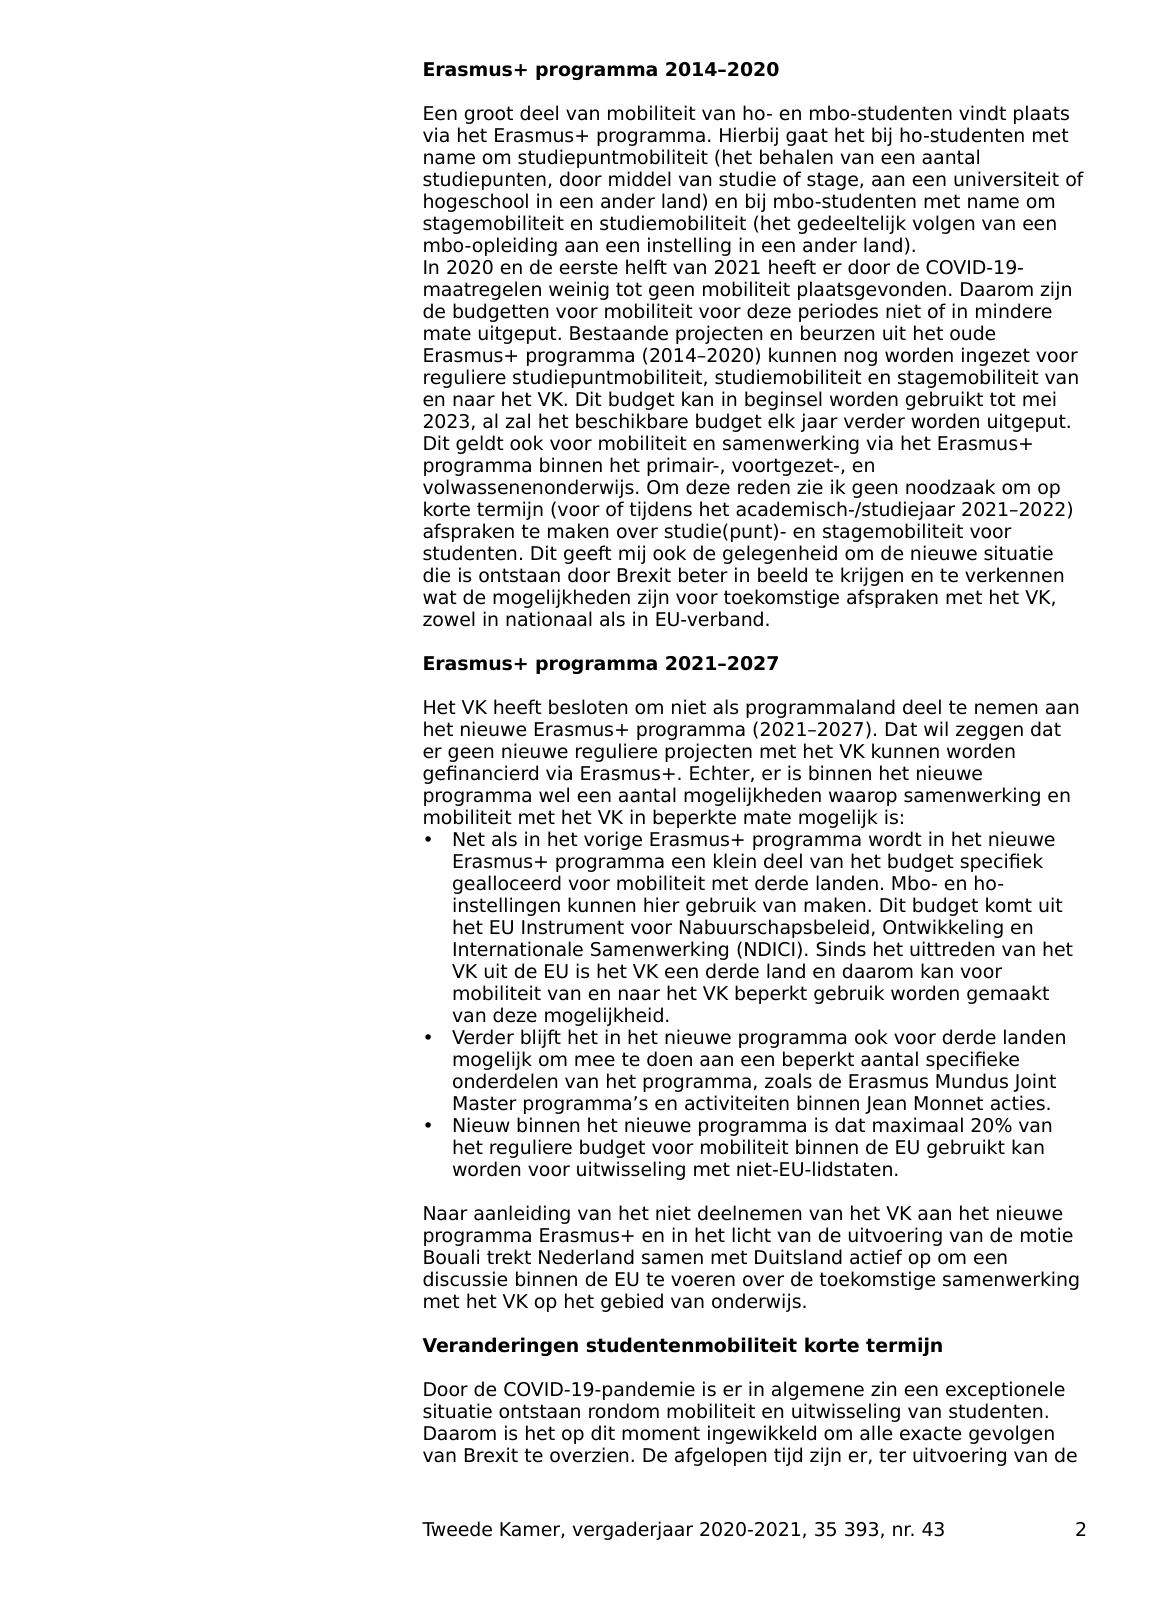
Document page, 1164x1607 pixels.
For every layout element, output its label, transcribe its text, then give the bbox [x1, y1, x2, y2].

subtitle Veranderingen studentenmobiliteit korte termijn [422, 1335, 1087, 1357]
text Door de COVID-19-pandemie is er in algemene zin een exceptionele situatie ontstaan rondom mobiliteit en uitwisseling van studenten. Daarom is het op dit moment ingewikkeld om alle exacte gevolgen van Brexit te overzien. De afgelopen tijd zijn er, ter uitvoering van de [422, 1379, 1087, 1467]
subtitle Erasmus+ programma 2021–2027 [422, 653, 1087, 675]
text Het VK heeft besloten om niet als programmaland deel te nemen aan het nieuwe Erasmus+ programma (2021–2027). Dat wil zeggen dat er geen nieuwe reguliere projecten met het VK kunnen worden gefinancierd via Erasmus+. Echter, er is binnen het nieuwe programma wel een aantal mogelijkheden waarop samenwerking en mobiliteit met het VK in beperkte mate mogelijk is: [422, 697, 1087, 829]
text Een groot deel van mobiliteit van ho- en mbo-studenten vindt plaats via het Erasmus+ programma. Hierbij gaat het bij ho-studenten met name om studiepuntmobiliteit (het behalen van een aantal studiepunten, door middel van studie of stage, aan een universiteit of hogeschool in een ander land) en bij mbo-studenten met name om stagemobiliteit en studiemobiliteit (het gedeeltelijk volgen van een mbo-opleiding aan een instelling in een ander land). [422, 103, 1087, 257]
text • Nieuw binnen het nieuwe programma is dat maximaal 20% van het reguliere budget voor mobiliteit binnen de EU gebruikt kan worden voor uitwisseling met niet-EU-lidstaten. [422, 1115, 1087, 1181]
text In 2020 en de eerste helft van 2021 heeft er door de COVID-19-maatregelen weinig tot geen mobiliteit plaatsgevonden. Daarom zijn de budgetten voor mobiliteit voor deze periodes niet of in mindere mate uitgeput. Bestaande projecten en beurzen uit het oude Erasmus+ programma (2014–2020) kunnen nog worden ingezet voor reguliere studiepuntmobiliteit, studiemobiliteit en stagemobiliteit van en naar het VK. Dit budget kan in beginsel worden gebruikt tot mei 2023, al zal het beschikbare budget elk jaar verder worden uitgeput. Dit geldt ook voor mobiliteit en samenwerking via het Erasmus+ programma binnen het primair-, voortgezet-, en volwassenenonderwijs. Om deze reden zie ik geen noodzaak om op korte termijn (voor of tijdens het academisch-/studiejaar 2021–2022) afspraken te maken over studie(punt)- en stagemobiliteit voor studenten. Dit geeft mij ook de gelegenheid om de nieuwe situatie die is ontstaan door Brexit beter in beeld te krijgen en te verkennen wat de mogelijkheden zijn voor toekomstige afspraken met het VK, zowel in nationaal als in EU-verband. [422, 257, 1087, 631]
subtitle Erasmus+ programma 2014–2020 [422, 59, 1087, 81]
text • Net als in het vorige Erasmus+ programma wordt in het nieuwe Erasmus+ programma een klein deel van het budget specifiek gealloceerd voor mobiliteit met derde landen. Mbo- en ho-instellingen kunnen hier gebruik van maken. Dit budget komt uit het EU Instrument voor Nabuurschapsbeleid, Ontwikkeling en Internationale Samenwerking (NDICI). Sinds het uittreden van het VK uit de EU is het VK een derde land en daarom kan voor mobiliteit van en naar het VK beperkt gebruik worden gemaakt van deze mogelijkheid. [422, 829, 1087, 1027]
text Naar aanleiding van het niet deelnemen van het VK aan het nieuwe programma Erasmus+ en in het licht van de uitvoering van de motie Bouali trekt Nederland samen met Duitsland actief op om een discussie binnen de EU te voeren over de toekomstige samenwerking met het VK op het gebied van onderwijs. [422, 1203, 1087, 1313]
text • Verder blijft het in het nieuwe programma ook voor derde landen mogelijk om mee te doen aan een beperkt aantal specifieke onderdelen van het programma, zoals de Erasmus Mundus Joint Master programma’s en activiteiten binnen Jean Monnet acties. [422, 1027, 1087, 1115]
